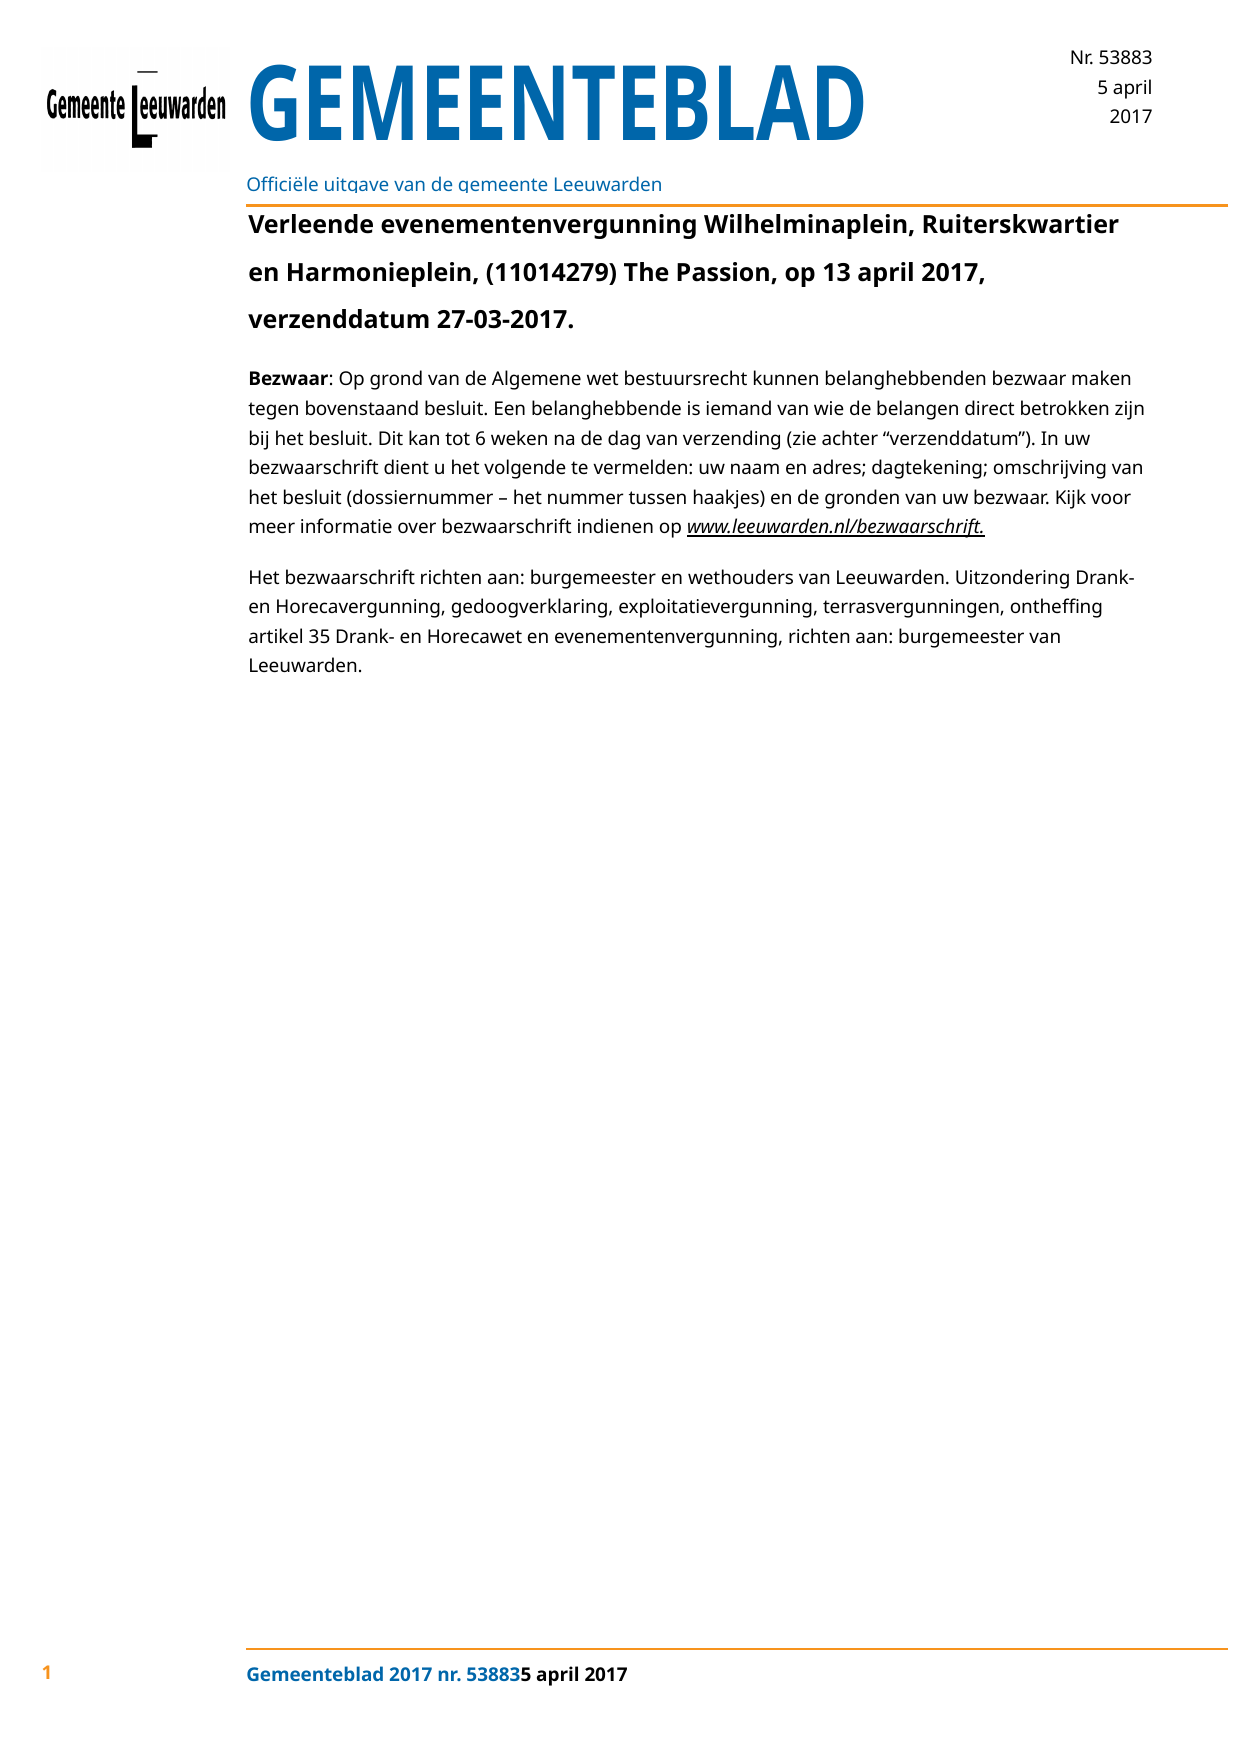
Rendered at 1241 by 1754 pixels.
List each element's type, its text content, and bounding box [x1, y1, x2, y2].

text Verleende evenementenvergunning Wilhelminaplein, Ruiterskwartier en Harmonieplein, (11014279) The Passion, op 13 april 2017, verzenddatum 27-03-2017. [248, 207, 1152, 336]
text Bezwaar: Op grond van de Algemene wet bestuursrecht kunnen belanghebbenden bezwaar maken tegen bovenstaand besluit. Een belanghebbende is iemand van wie de belangen direct betrokken zijn bij het besluit. Dit kan tot 6 weken na de dag van verzending (zie achter “verzenddatum”). In uw bezwaarschrift dient u het volgende te vermelden: uw naam en adres; dagtekening; omschrijving van het besluit (dossiernummer – het nummer tussen haakjes) en de gronden van uw bezwaar. Kijk voor meer informatie over bezwaarschrift indienen op www.leeuwarden.nl/bezwaarschrift. [248, 366, 1152, 539]
picture [41, 47, 231, 172]
text Het bezwaarschrift richten aan: burgemeester en wethouders van Leeuwarden. Uitzondering Drank- en Horecavergunning, gedoogverklaring, exploitatievergunning, terrasvergunningen, ontheffing artikel 35 Drank- en Horecawet en evenementenvergunning, richten aan: burgemeester van Leeuwarden. [248, 564, 1152, 678]
